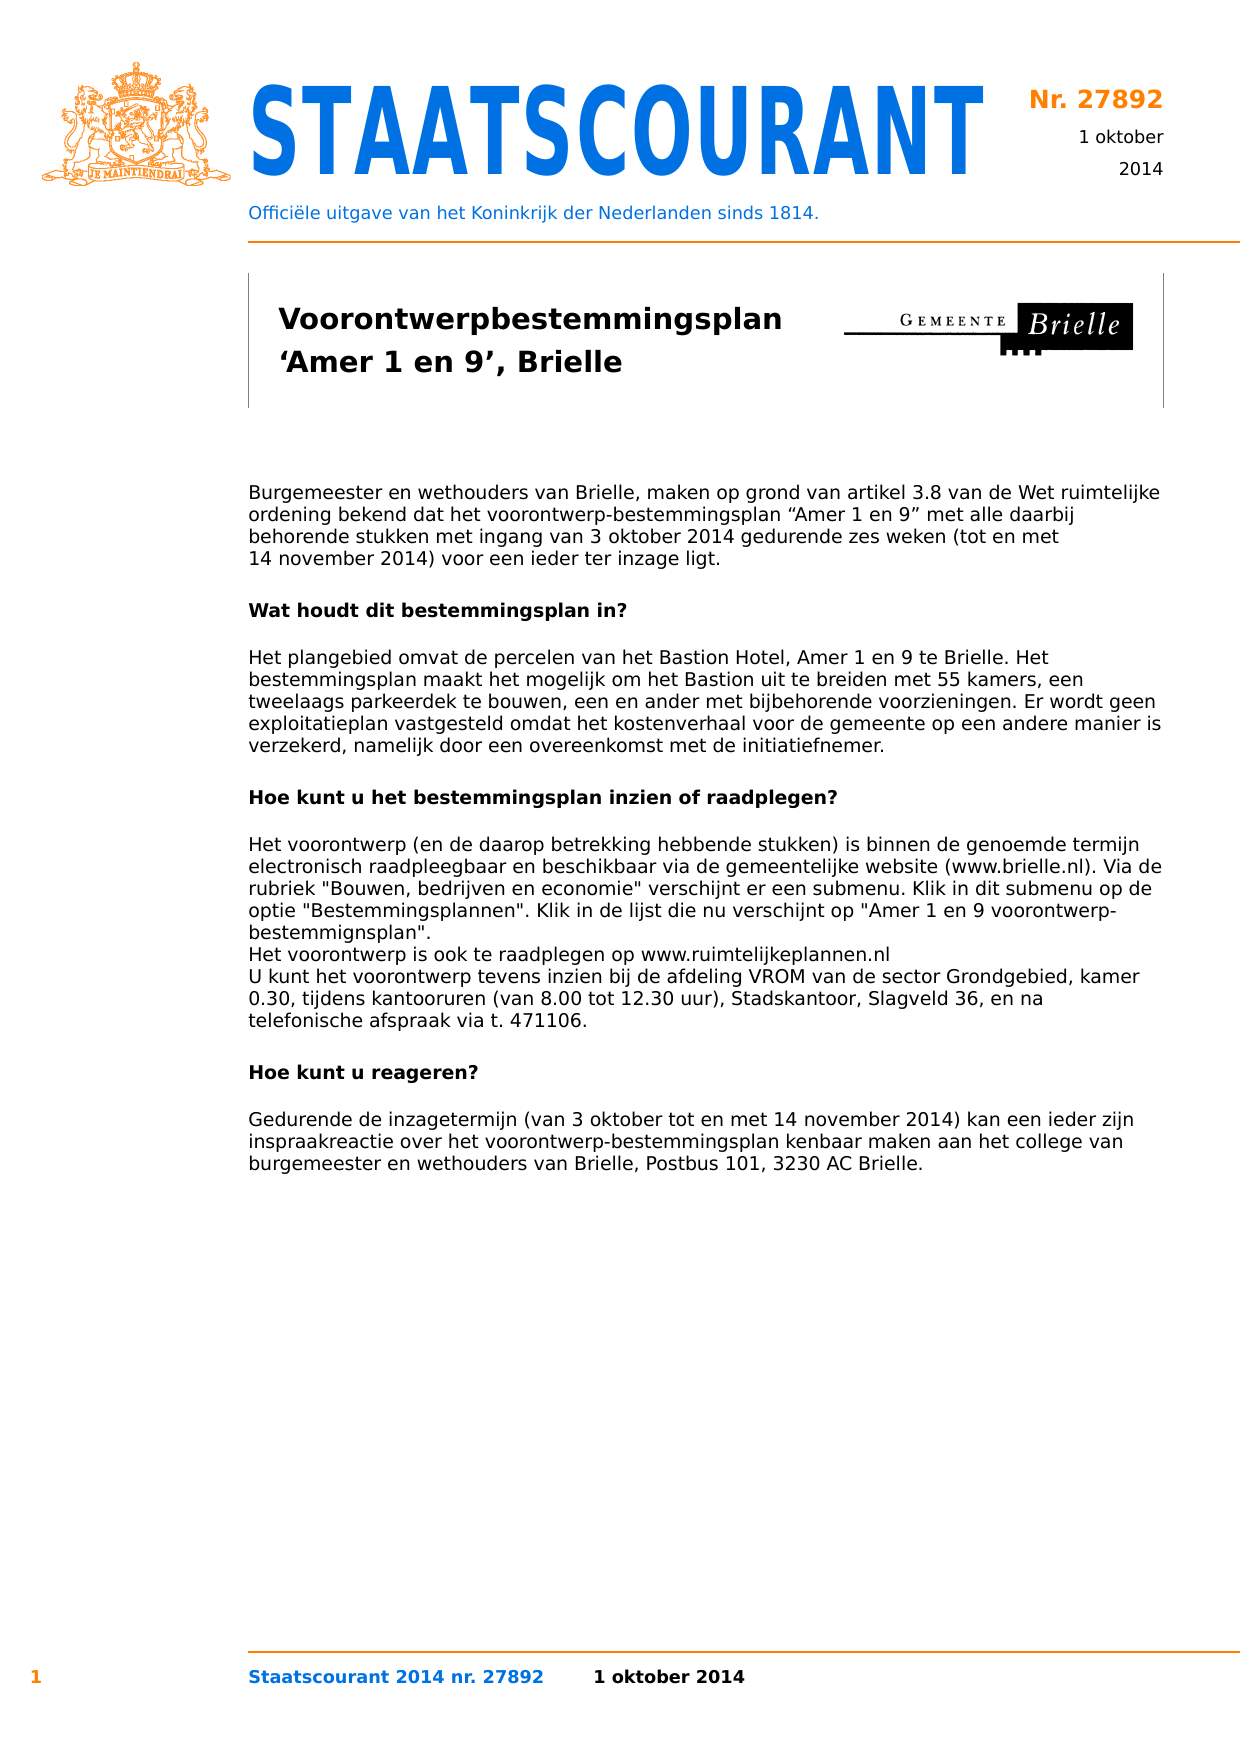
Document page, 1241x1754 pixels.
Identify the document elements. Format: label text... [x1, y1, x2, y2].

table_header Nr. 27892 [998, 62, 1240, 121]
table_header [25, 62, 248, 241]
text Het voorontwerp is ook te raadplegen op www.ruimtelijkeplannen.nl [248, 944, 1163, 966]
subtitle Wat houdt dit bestemmingsplan in? [248, 600, 1163, 622]
table_header STAATSCOURANT [248, 62, 998, 203]
table_cell 1 oktober [998, 121, 1240, 153]
text Burgemeester en wethouders van Brielle, maken op grond van artikel 3.8 van de Wet ruimtelijke ordening bekend dat het voorontwerp-bestemmingsplan “Amer 1 en 9” met alle daarbij behorende stukken met ingang van 3 oktober 2014 gedurende zes weken (tot en met 14 november 2014) voor een ieder ter inzage ligt. [248, 482, 1163, 570]
subtitle Voorontwerpbestemmingsplan ‘Amer 1 en 9’, Brielle [249, 273, 1163, 408]
subtitle Hoe kunt u reageren? [248, 1062, 1163, 1084]
picture [41, 62, 231, 186]
text Gedurende de inzagetermijn (van 3 oktober tot en met 14 november 2014) kan een ieder zijn inspraakreactie over het voorontwerp-bestemmingsplan kenbaar maken aan het college van burgemeester en wethouders van Brielle, Postbus 101, 3230 AC Brielle. [248, 1109, 1163, 1175]
text U kunt het voorontwerp tevens inzien bij de afdeling VROM van de sector Grondgebied, kamer 0.30, tijdens kantooruren (van 8.00 tot 12.30 uur), Stadskantoor, Slagveld 36, en na telefonische afspraak via t. 471106. [248, 966, 1163, 1032]
picture [844, 302, 1134, 356]
table_cell Officiële uitgave van het Koninkrijk der Nederlanden sinds 1814. [248, 203, 1240, 241]
text Het voorontwerp (en de daarop betrekking hebbende stukken) is binnen de genoemde termijn electronisch raadpleegbaar en beschikbaar via de gemeentelijke website (www.brielle.nl). Via de rubriek "Bouwen, bedrijven en economie" verschijnt er een submenu. Klik in dit submenu op de optie "Bestemmingsplannen". Klik in de lijst die nu verschijnt op "Amer 1 en 9 voorontwerp-bestemmignsplan". [248, 834, 1163, 944]
text Het plangebied omvat de percelen van het Bastion Hotel, Amer 1 en 9 te Brielle. Het bestemmingsplan maakt het mogelijk om het Bastion uit te breiden met 55 kamers, een tweelaags parkeerdek te bouwen, een en ander met bijbehorende voorzieningen. Er wordt geen exploitatieplan vastgesteld omdat het kostenverhaal voor de gemeente op een andere manier is verzekerd, namelijk door een overeenkomst met de initiatiefnemer. [248, 647, 1163, 757]
table_cell 2014 [998, 153, 1240, 203]
subtitle Hoe kunt u het bestemmingsplan inzien of raadplegen? [248, 787, 1163, 809]
